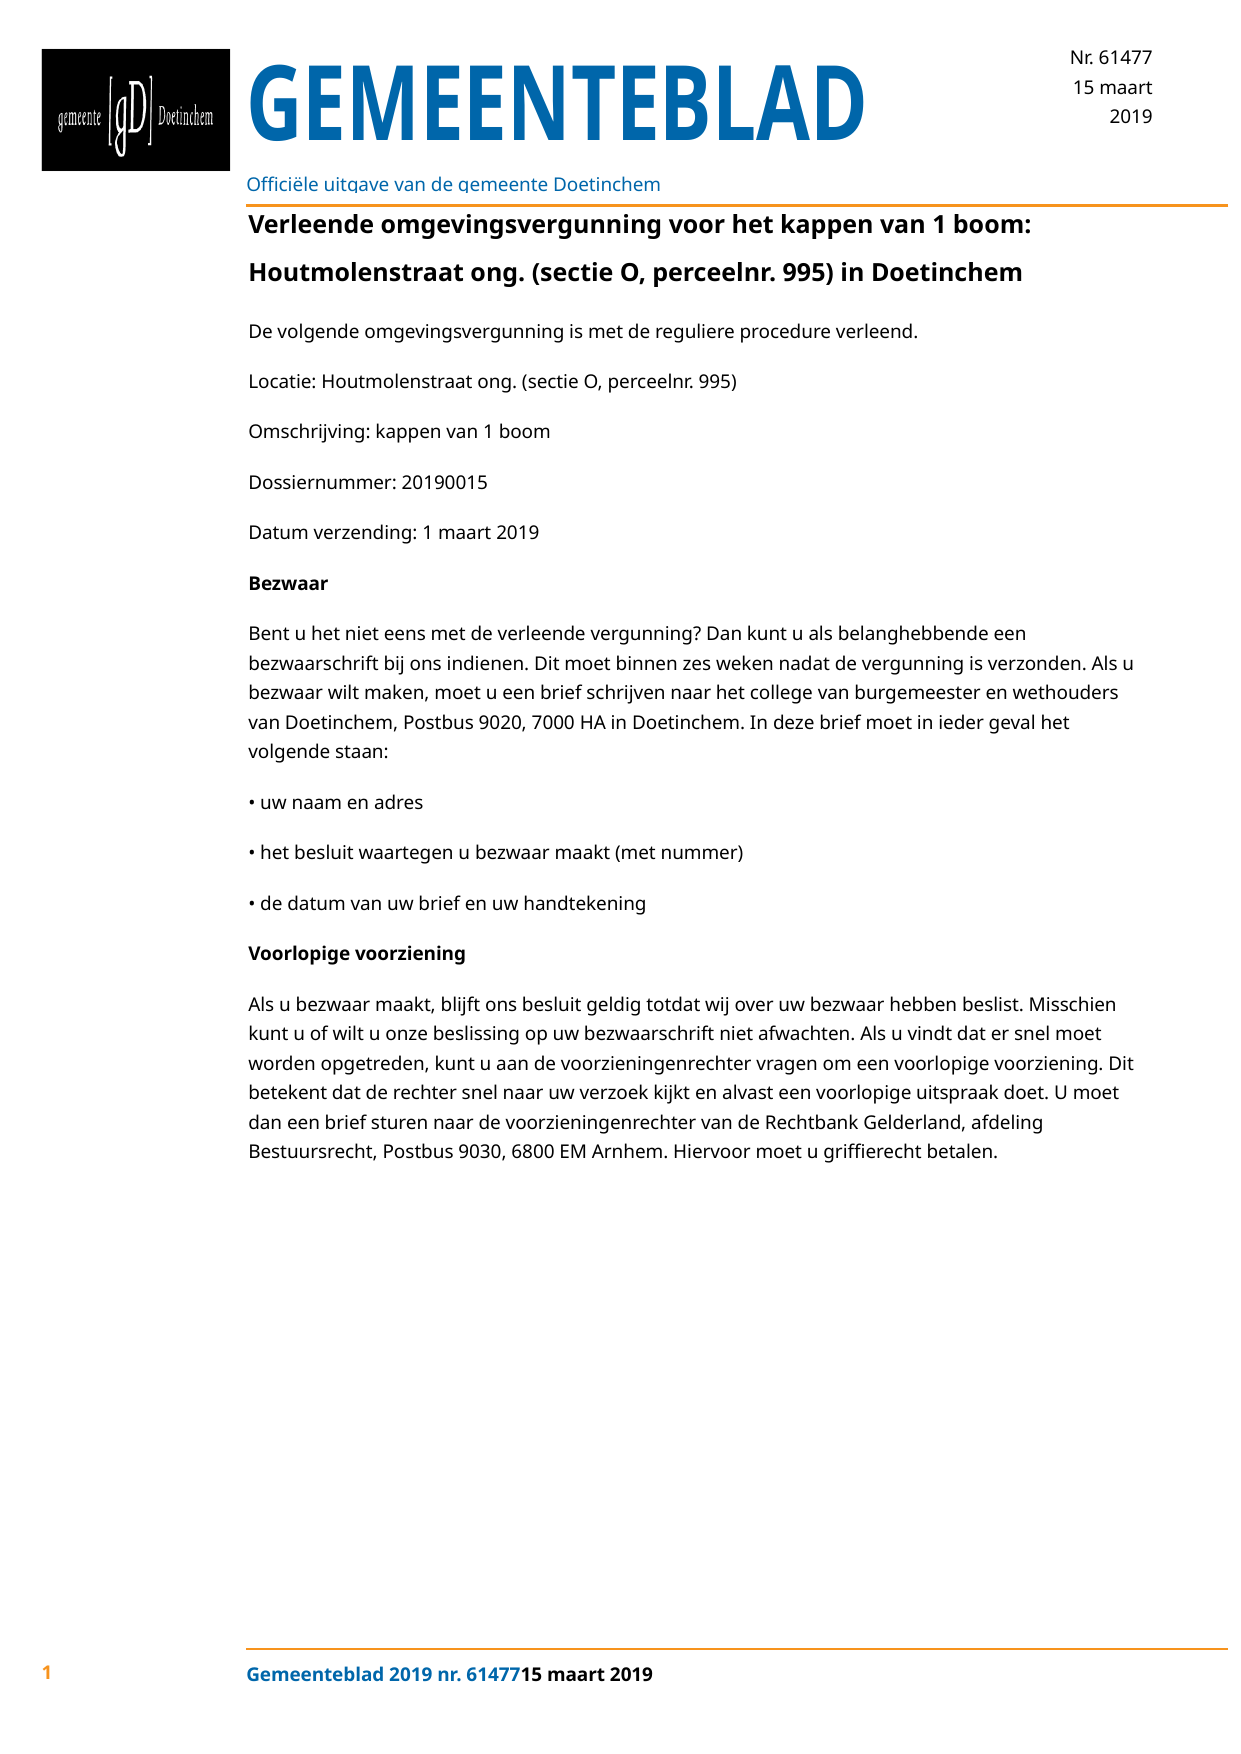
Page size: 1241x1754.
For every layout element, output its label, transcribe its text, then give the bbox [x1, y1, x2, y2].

text Datum verzending: 1 maart 2019 [248, 519, 1152, 545]
text Verleende omgevingsvergunning voor het kappen van 1 boom: Houtmolenstraat ong. (sectie O, perceelnr. 995) in Doetinchem [248, 207, 1152, 288]
text Bezwaar [248, 570, 1152, 596]
text Locatie: Houtmolenstraat ong. (sectie O, perceelnr. 995) [248, 368, 1152, 394]
text De volgende omgevingsvergunning is met de reguliere procedure verleend. [248, 318, 1152, 344]
text Omschrijving: kappen van 1 boom [248, 419, 1152, 444]
text Dossiernummer: 20190015 [248, 469, 1152, 495]
text Voorlopige voorziening [248, 940, 1152, 966]
text • uw naam en adres [248, 789, 1152, 815]
text Als u bezwaar maakt, blijft ons besluit geldig totdat wij over uw bezwaar hebben beslist. Misschien kunt u of wilt u onze beslissing op uw bezwaarschrift niet afwachten. Als u vindt dat er snel moet worden opgetreden, kunt u aan de voorzieningenrechter vragen om een voorlopige voorziening. Dit betekent dat de rechter snel naar uw verzoek kijkt en alvast een voorlopige uitspraak doet. U moet dan een brief sturen naar de voorzieningenrechter van de Rechtbank Gelderland, afdeling Bestuursrecht, Postbus 9030, 6800 EM Arnhem. Hiervoor moet u griffierecht betalen. [248, 991, 1152, 1164]
text Bent u het niet eens met de verleende vergunning? Dan kunt u als belanghebbende een bezwaarschrift bij ons indienen. Dit moet binnen zes weken nadat de vergunning is verzonden. Als u bezwaar wilt maken, moet u een brief schrijven naar het college van burgemeester en wethouders van Doetinchem, Postbus 9020, 7000 HA in Doetinchem. In deze brief moet in ieder geval het volgende staan: [248, 620, 1152, 764]
text • de datum van uw brief en uw handtekening [248, 890, 1152, 916]
text • het besluit waartegen u bezwaar maakt (met nummer) [248, 839, 1152, 865]
picture [41, 47, 231, 172]
